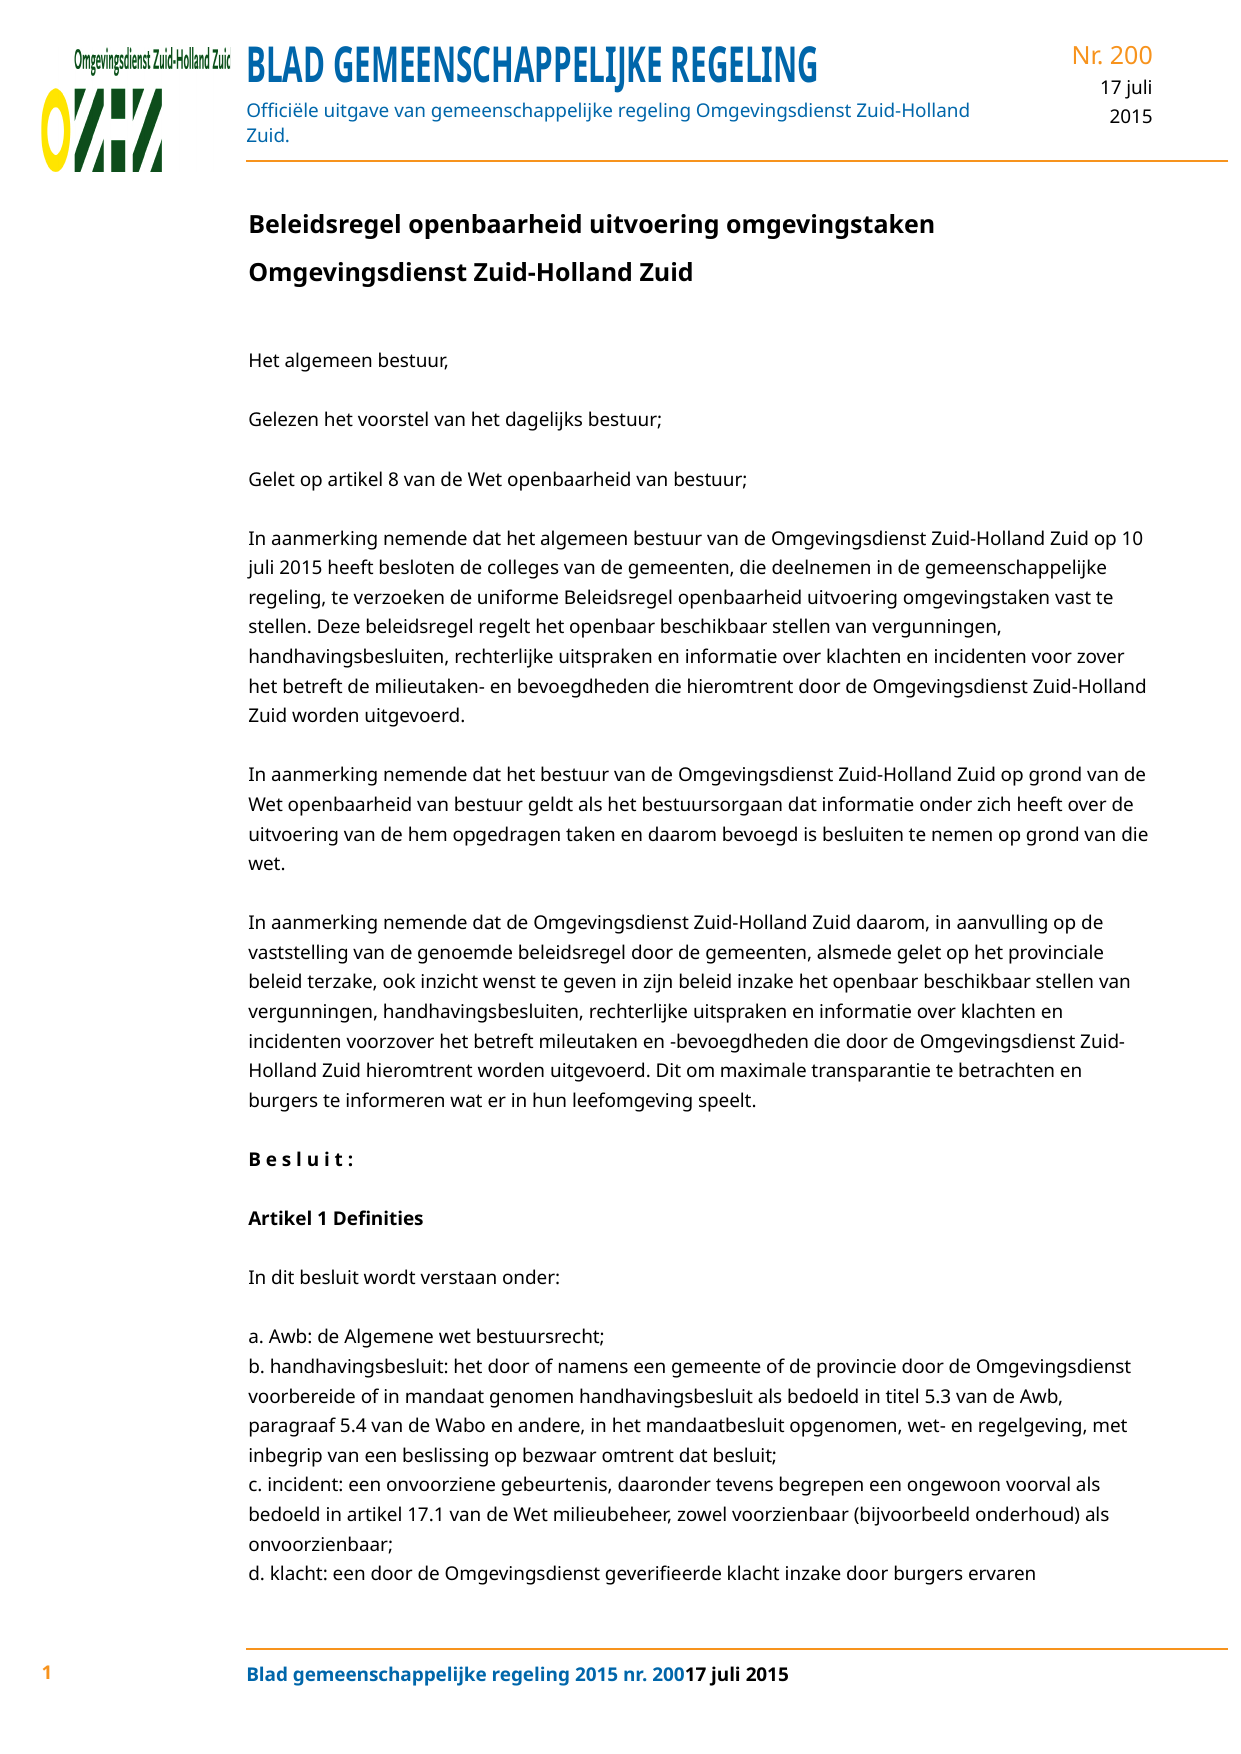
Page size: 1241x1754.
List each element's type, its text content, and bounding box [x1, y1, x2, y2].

text c. incident: een onvoorziene gebeurtenis, daaronder tevens begrepen een ongewoon voorval als bedoeld in artikel 17.1 van de Wet milieubeheer, zowel voorzienbaar (bijvoorbeeld onderhoud) als onvoorzienbaar; [248, 1472, 1152, 1557]
text B e s l u i t : [248, 1146, 1152, 1172]
picture [41, 47, 231, 172]
text In aanmerking nemende dat de Omgevingsdienst Zuid-Holland Zuid daarom, in aanvulling op de vaststelling van de genoemde beleidsregel door de gemeenten, alsmede gelet op het provinciale beleid terzake, ook inzicht wenst te geven in zijn beleid inzake het openbaar beschikbaar stellen van vergunningen, handhavingsbesluiten, rechterlijke uitspraken en informatie over klachten en incidenten voorzover het betreft mileutaken en -bevoegdheden die door de Omgevingsdienst Zuid-Holland Zuid hieromtrent worden uitgevoerd. Dit om maximale transparantie te betrachten en burgers te informeren wat er in hun leefomgeving speelt. [248, 909, 1152, 1113]
text d. klacht: een door de Omgevingsdienst geverifieerde klacht inzake door burgers ervaren [248, 1560, 1152, 1586]
text Beleidsregel openbaarheid uitvoering omgevingstaken Omgevingsdienst Zuid-Holland Zuid [248, 207, 1152, 288]
text a. Awb: de Algemene wet bestuursrecht; [248, 1324, 1152, 1349]
text Artikel 1 Definities [248, 1205, 1152, 1231]
text Gelet op artikel 8 van de Wet openbaarheid van bestuur; [248, 466, 1152, 492]
text Het algemeen bestuur, [248, 347, 1152, 373]
text Gelezen het voorstel van het dagelijks bestuur; [248, 407, 1152, 432]
text In dit besluit wordt verstaan onder: [248, 1264, 1152, 1290]
text b. handhavingsbesluit: het door of namens een gemeente of de provincie door de Omgevingsdienst voorbereide of in mandaat genomen handhavingsbesluit als bedoeld in titel 5.3 van de Awb, paragraaf 5.4 van de Wabo en andere, in het mandaatbesluit opgenomen, wet- en regelgeving, met inbegrip van een beslissing op bezwaar omtrent dat besluit; [248, 1353, 1152, 1468]
text In aanmerking nemende dat het bestuur van de Omgevingsdienst Zuid-Holland Zuid op grond van de Wet openbaarheid van bestuur geldt als het bestuursorgaan dat informatie onder zich heeft over de uitvoering van de hem opgedragen taken en daarom bevoegd is besluiten te nemen op grond van die wet. [248, 762, 1152, 876]
text In aanmerking nemende dat het algemeen bestuur van de Omgevingsdienst Zuid-Holland Zuid op 10 juli 2015 heeft besloten de colleges van de gemeenten, die deelnemen in de gemeenschappelijke regeling, te verzoeken de uniforme Beleidsregel openbaarheid uitvoering omgevingstaken vast te stellen. Deze beleidsregel regelt het openbaar beschikbaar stellen van vergunningen, handhavingsbesluiten, rechterlijke uitspraken en informatie over klachten en incidenten voor zover het betreft de milieutaken- en bevoegdheden die hieromtrent door de Omgevingsdienst Zuid-Holland Zuid worden uitgevoerd. [248, 525, 1152, 728]
